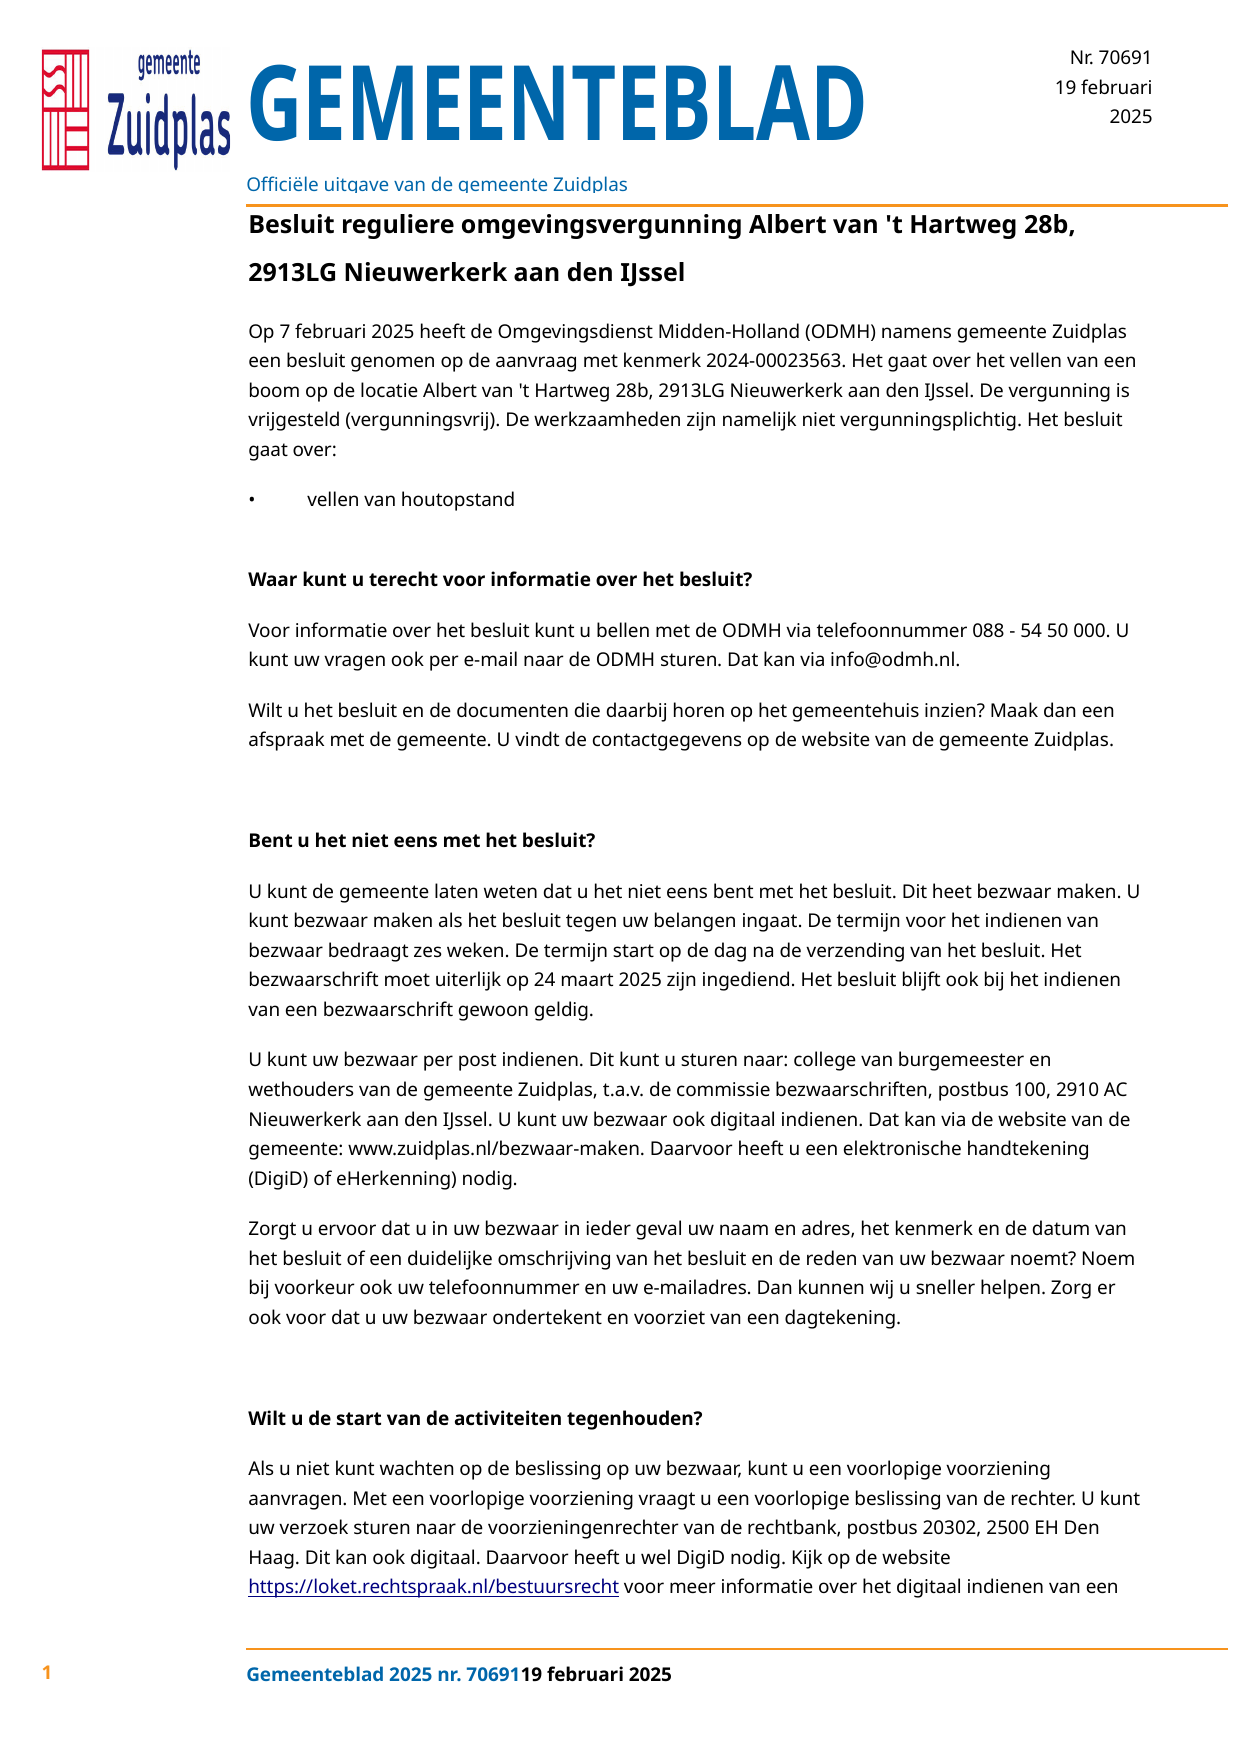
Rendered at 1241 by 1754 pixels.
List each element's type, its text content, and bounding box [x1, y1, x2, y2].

text Besluit reguliere omgevingsvergunning Albert van 't Hartweg 28b, 2913LG Nieuwerkerk aan den IJssel [248, 207, 1152, 288]
text Voor informatie over het besluit kunt u bellen met de ODMH via telefoonnummer 088 - 54 50 000. U kunt uw vragen ook per e-mail naar de ODMH sturen. Dat kan via info@odmh.nl. [248, 617, 1152, 672]
text Wilt u het besluit en de documenten die daarbij horen op het gemeentehuis inzien? Maak dan een afspraak met de gemeente. U vindt de contactgegevens op de website van de gemeente Zuidplas. [248, 697, 1152, 752]
text U kunt de gemeente laten weten dat u het niet eens bent met het besluit. Dit heet bezwaar maken. U kunt bezwaar maken als het besluit tegen uw belangen ingaat. De termijn voor het indienen van bezwaar bedraagt zes weken. De termijn start op de dag na de verzending van het besluit. Het bezwaarschrift moet uiterlijk op 24 maart 2025 zijn ingediend. Het besluit blijft ook bij het indienen van een bezwaarschrift gewoon geldig. [248, 878, 1152, 1022]
text Zorgt u ervoor dat u in uw bezwaar in ieder geval uw naam en adres, het kenmerk en de datum van het besluit of een duidelijke omschrijving van het besluit en de reden van uw bezwaar noemt? Noem bij voorkeur ook uw telefoonnummer en uw e-mailadres. Dan kunnen wij u sneller helpen. Zorg er ook voor dat u uw bezwaar ondertekent en voorziet van een dagtekening. [248, 1215, 1152, 1330]
picture [41, 47, 231, 172]
text Bent u het niet eens met het besluit? [248, 827, 1152, 853]
text Waar kunt u terecht voor informatie over het besluit? [248, 567, 1152, 592]
text Als u niet kunt wachten op de beslissing op uw bezwaar, kunt u een voorlopige voorziening aanvragen. Met een voorlopige voorziening vraagt u een voorlopige beslissing van de rechter. U kunt uw verzoek sturen naar de voorzieningenrechter van de rechtbank, postbus 20302, 2500 EH Den Haag. Dit kan ook digitaal. Daarvoor heeft u wel DigiD nodig. Kijk op de website https://loket.rechtspraak.nl/bestuursrecht voor meer informatie over het digitaal indienen van een [248, 1455, 1152, 1599]
text U kunt uw bezwaar per post indienen. Dit kunt u sturen naar: college van burgemeester en wethouders van de gemeente Zuidplas, t.a.v. de commissie bezwaarschriften, postbus 100, 2910 AC Nieuwerkerk aan den IJssel. U kunt uw bezwaar ook digitaal indienen. Dat kan via de website van de gemeente: www.zuidplas.nl/bezwaar-maken. Daarvoor heeft u een elektronische handtekening (DigiD) of eHerkenning) nodig. [248, 1047, 1152, 1191]
list vellen van houtopstand [248, 487, 1152, 512]
text Wilt u de start van de activiteiten tegenhouden? [248, 1405, 1152, 1431]
text Op 7 februari 2025 heeft de Omgevingsdienst Midden-Holland (ODMH) namens gemeente Zuidplas een besluit genomen op de aanvraag met kenmerk 2024-00023563. Het gaat over het vellen van een boom op de locatie Albert van 't Hartweg 28b, 2913LG Nieuwerkerk aan den IJssel. De vergunning is vrijgesteld (vergunningsvrij). De werkzaamheden zijn namelijk niet vergunningsplichtig. Het besluit gaat over: [248, 318, 1152, 462]
